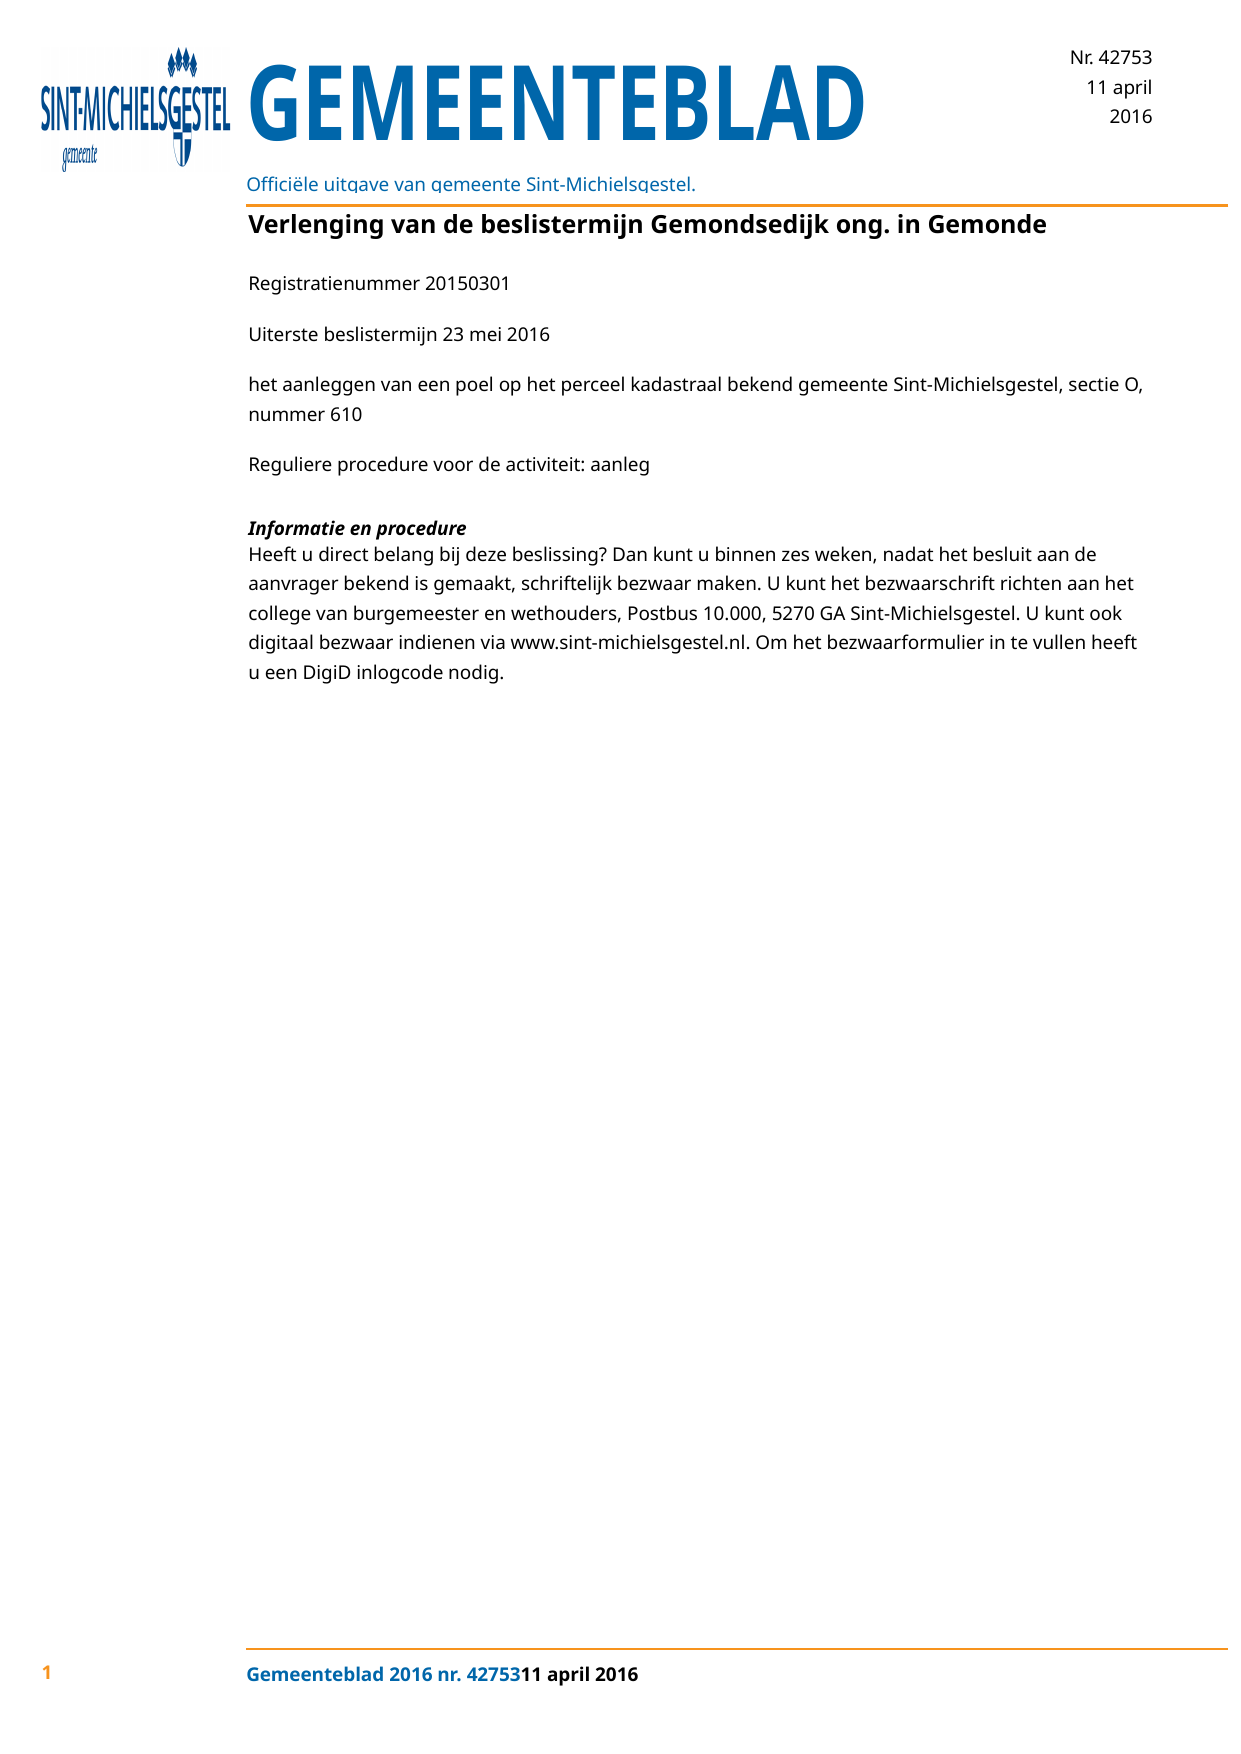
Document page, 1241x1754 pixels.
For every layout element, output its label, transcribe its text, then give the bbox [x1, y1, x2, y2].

text Uiterste beslistermijn 23 mei 2016 [248, 321, 1152, 346]
text Informatie en procedure [248, 515, 1152, 541]
picture [41, 47, 231, 172]
text Reguliere procedure voor de activiteit: aanleg [248, 451, 1152, 477]
text het aanleggen van een poel op het perceel kadastraal bekend gemeente Sint-Michielsgestel, sectie O, nummer 610 [248, 371, 1152, 426]
text Verlenging van de beslistermijn Gemondsedijk ong. in Gemonde [248, 207, 1152, 241]
text Heeft u direct belang bij deze beslissing? Dan kunt u binnen zes weken, nadat het besluit aan de aanvrager bekend is gemaakt, schriftelijk bezwaar maken. U kunt het bezwaarschrift richten aan het college van burgemeester en wethouders, Postbus 10.000, 5270 GA Sint-Michielsgestel. U kunt ook digitaal bezwaar indienen via www.sint-michielsgestel.nl. Om het bezwaarformulier in te vullen heeft u een DigiD inlogcode nodig. [248, 541, 1152, 685]
text Registratienummer 20150301 [248, 270, 1152, 296]
